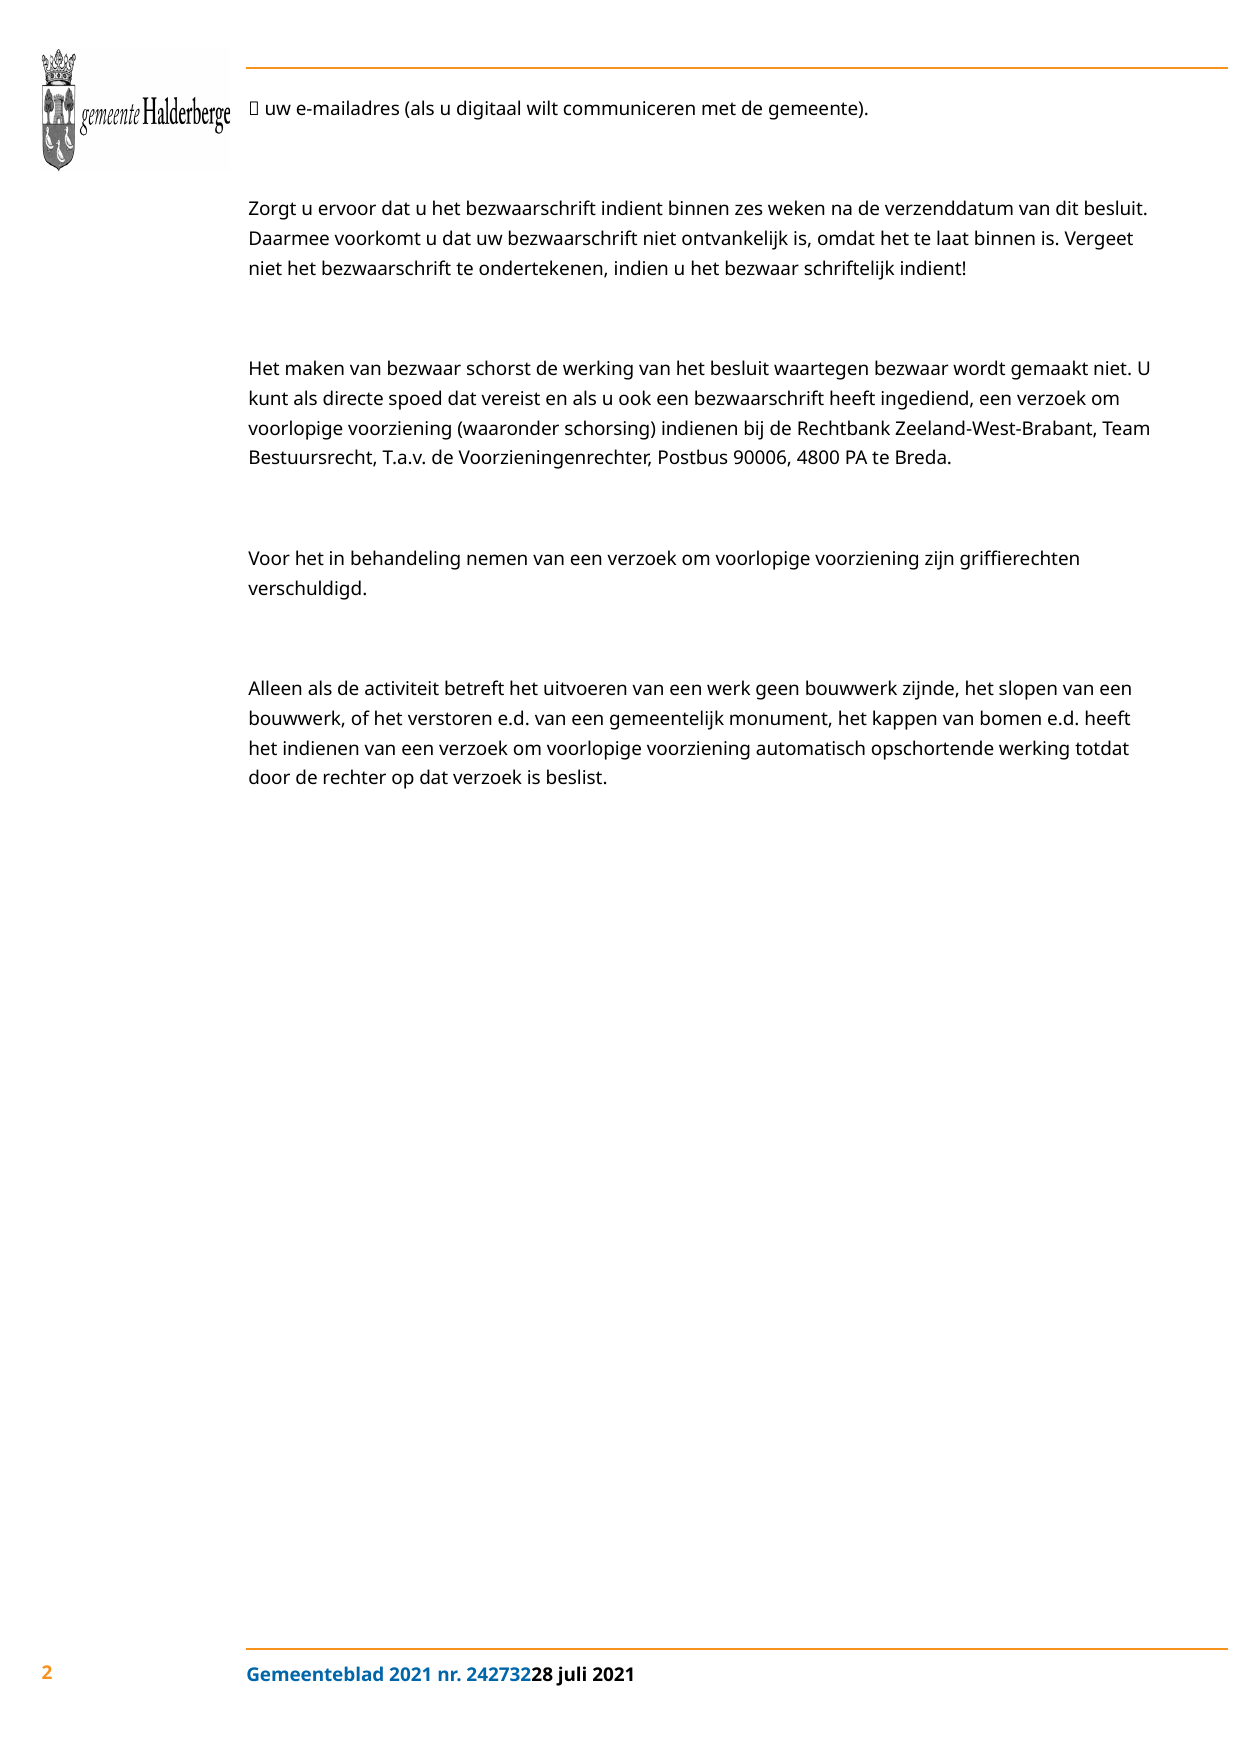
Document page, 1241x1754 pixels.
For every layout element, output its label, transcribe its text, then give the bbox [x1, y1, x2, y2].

text Zorgt u ervoor dat u het bezwaarschrift indient binnen zes weken na de verzenddatum van dit besluit. Daarmee voorkomt u dat uw bezwaarschrift niet ontvankelijk is, omdat het te laat binnen is. Vergeet niet het bezwaarschrift te ondertekenen, indien u het bezwaar schriftelijk indient! [248, 196, 1152, 281]
text Voor het in behandeling nemen van een verzoek om voorlopige voorziening zijn griffierechten verschuldigd. [248, 545, 1152, 601]
text Het maken van bezwaar schorst de werking van het besluit waartegen bezwaar wordt gemaakt niet. U kunt als directe spoed dat vereist en als u ook een bezwaarschrift heeft ingediend, een verzoek om voorlopige voorziening (waaronder schorsing) indienen bij de Rechtbank Zeeland-West-Brabant, Team Bestuursrecht, T.a.v. de Voorzieningenrechter, Postbus 90006, 4800 PA te Breda. [248, 356, 1152, 470]
picture [41, 47, 231, 172]
text Alleen als de activiteit betreft het uitvoeren van een werk geen bouwwerk zijnde, het slopen van een bouwwerk, of het verstoren e.d. van een gemeentelijk monument, het kappen van bomen e.d. heeft het indienen van een verzoek om voorlopige voorziening automatisch opschortende werking totdat door de rechter op dat verzoek is beslist. [248, 676, 1152, 790]
text  uw e-mailadres (als u digitaal wilt communiceren met de gemeente). [248, 95, 1152, 121]
